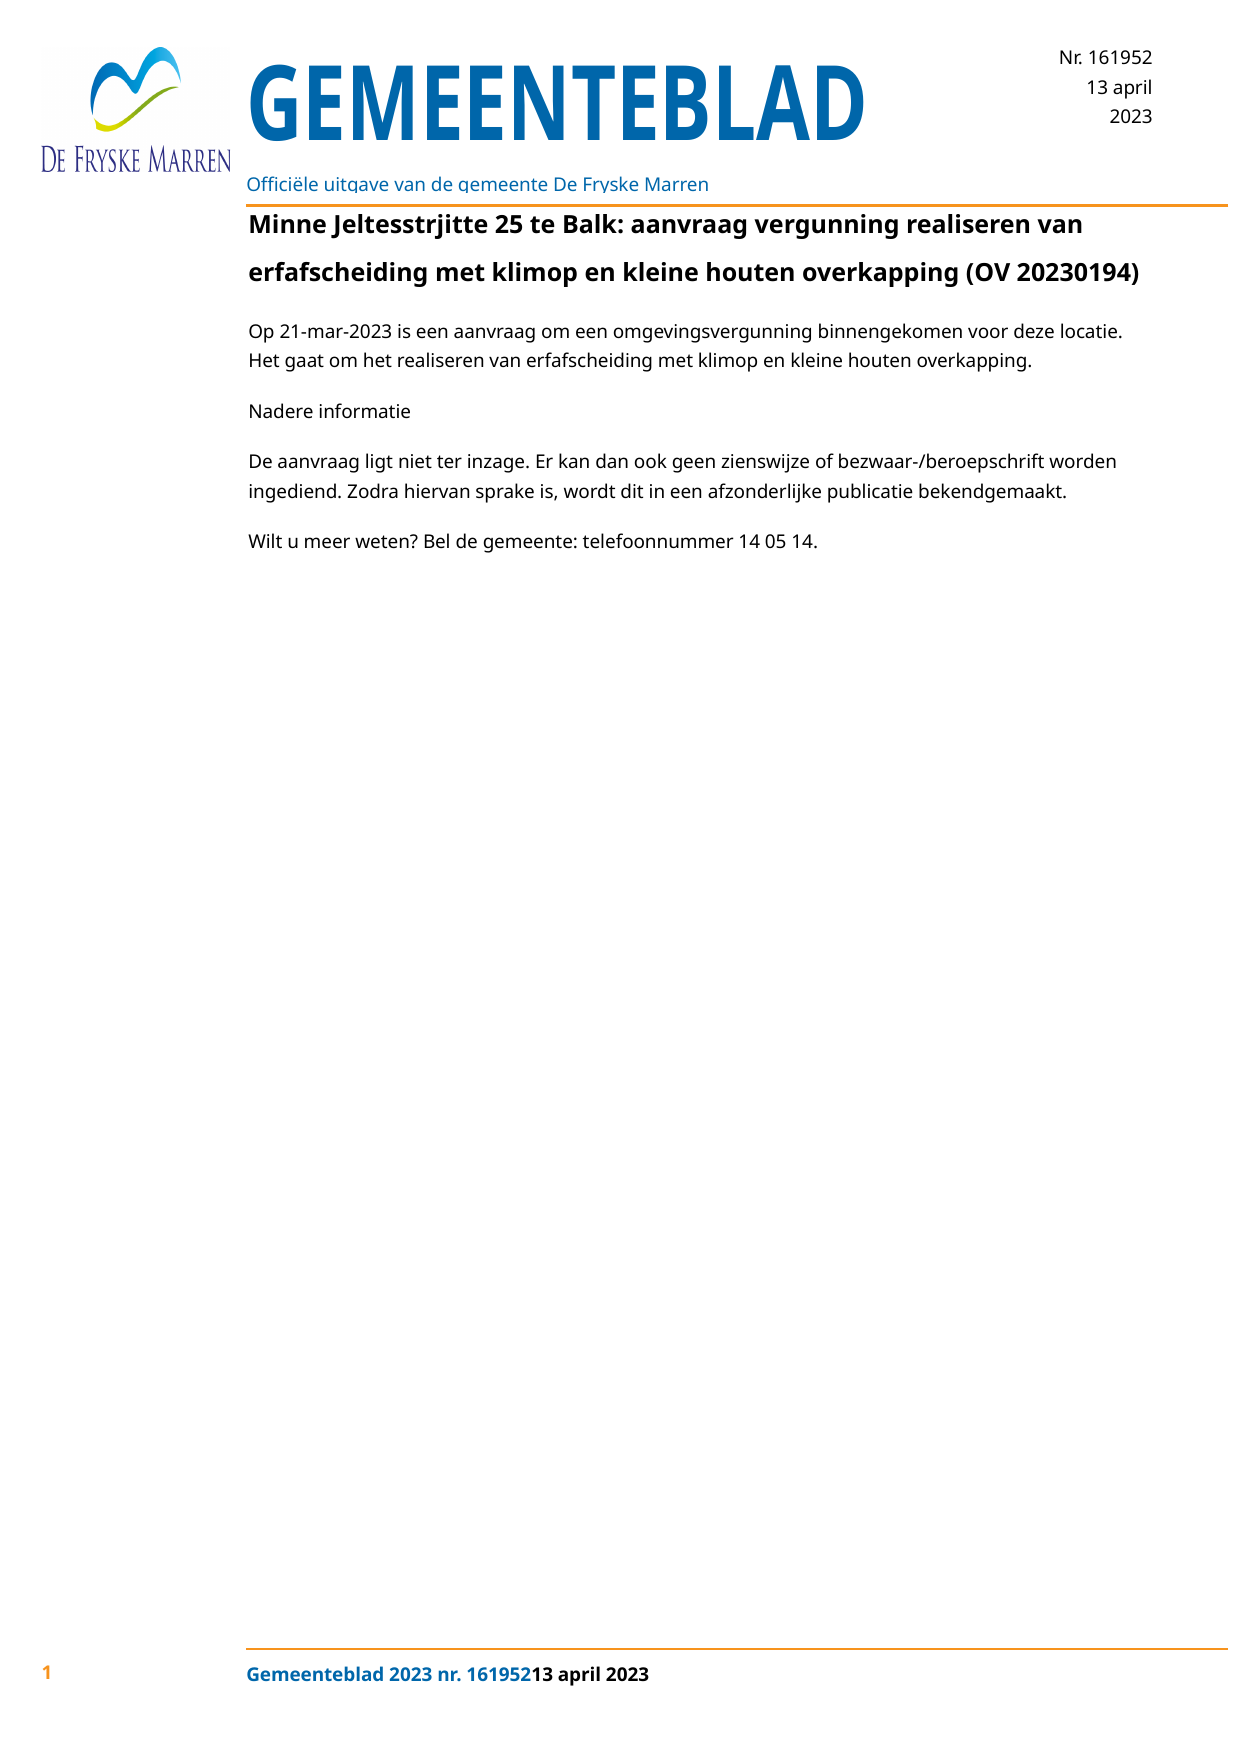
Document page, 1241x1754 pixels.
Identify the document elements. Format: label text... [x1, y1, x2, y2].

text Nadere informatie [248, 398, 1152, 424]
text De aanvraag ligt niet ter inzage. Er kan dan ook geen zienswijze of bezwaar-/beroepschrift worden ingediend. Zodra hiervan sprake is, wordt dit in een afzonderlijke publicatie bekendgemaakt. [248, 448, 1152, 504]
text Op 21-mar-2023 is een aanvraag om een omgevingsvergunning binnengekomen voor deze locatie. Het gaat om het realiseren van erfafscheiding met klimop en kleine houten overkapping. [248, 318, 1152, 373]
picture [41, 47, 231, 172]
text Wilt u meer weten? Bel de gemeente: telefoonnummer 14 05 14. [248, 528, 1152, 554]
text Minne Jeltesstrjitte 25 te Balk: aanvraag vergunning realiseren van erfafscheiding met klimop en kleine houten overkapping (OV 20230194) [248, 207, 1152, 288]
